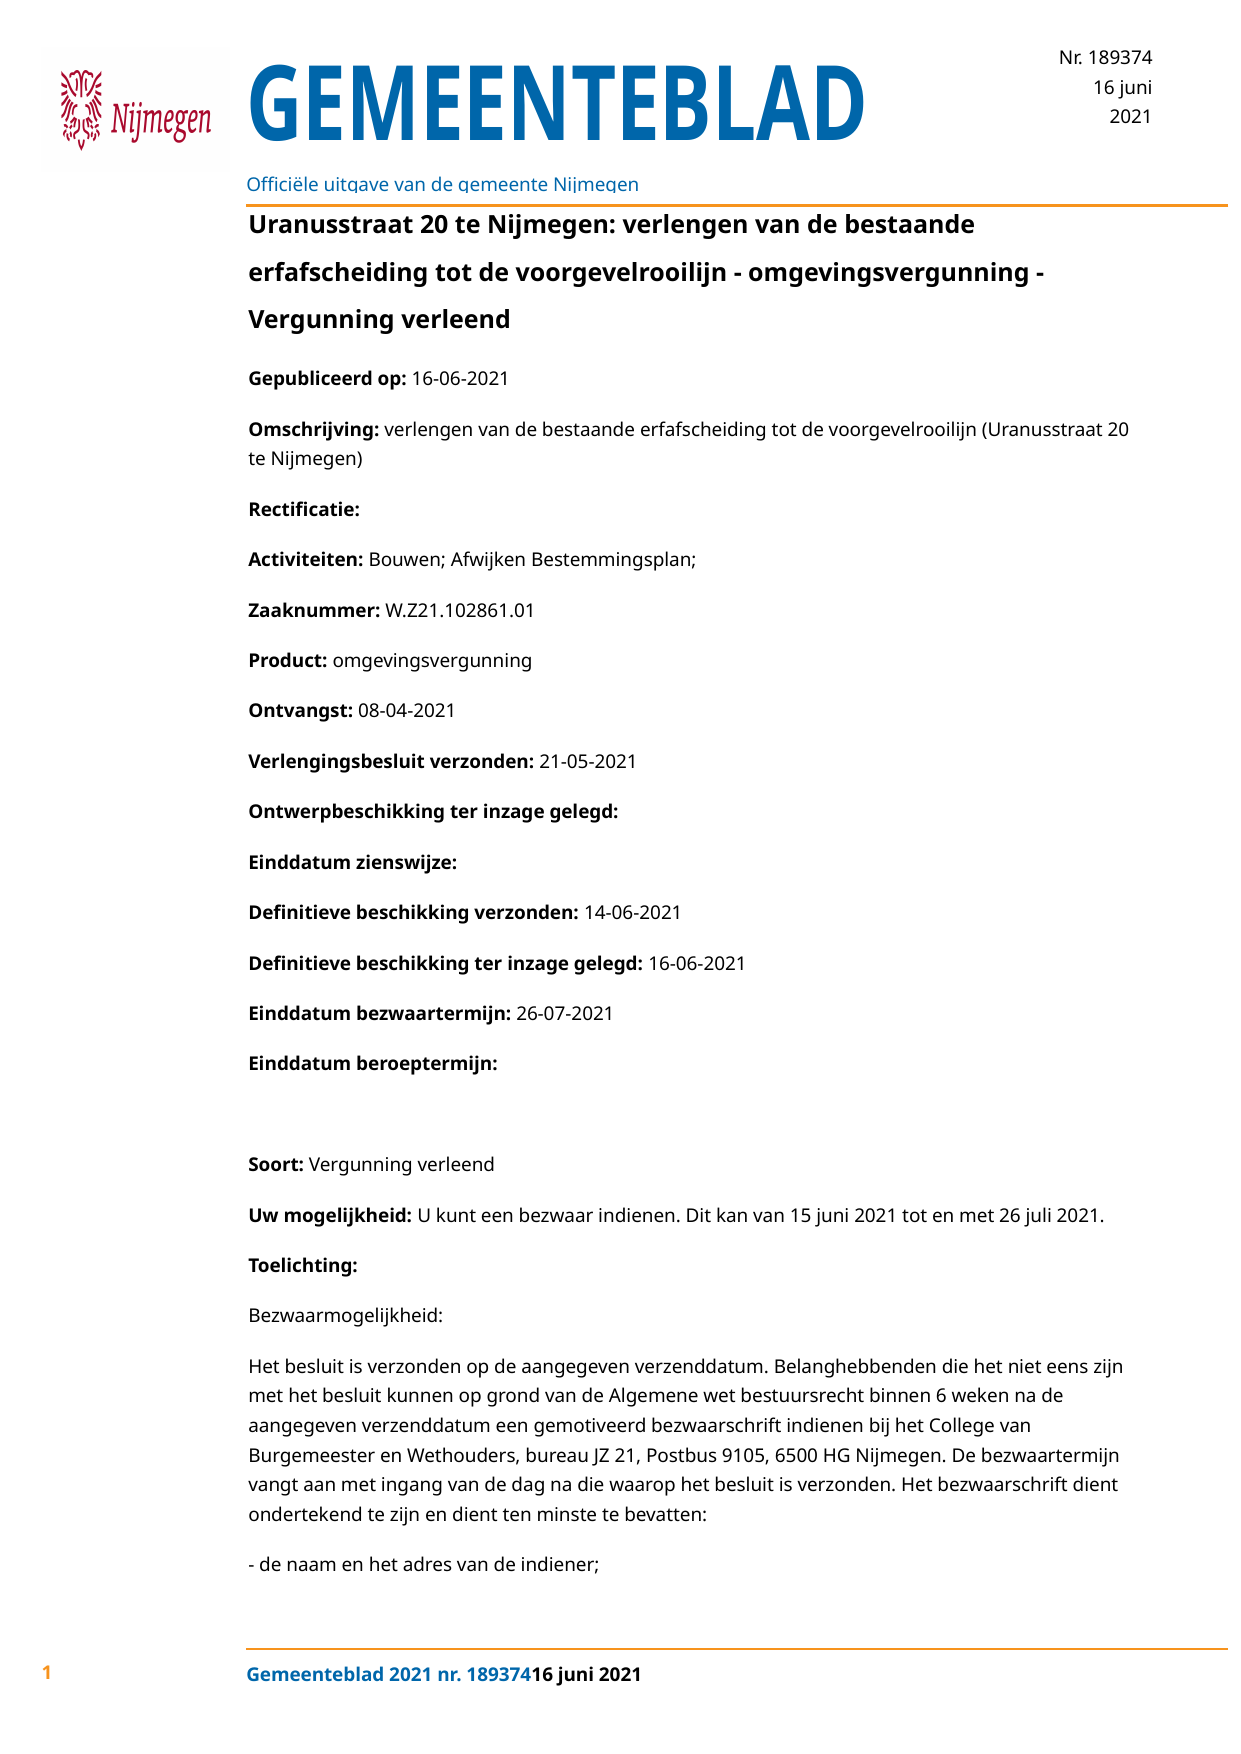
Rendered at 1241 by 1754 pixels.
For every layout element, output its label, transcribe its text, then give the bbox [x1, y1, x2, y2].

text Einddatum bezwaartermijn: 26-07-2021 [248, 1000, 1152, 1026]
text Activiteiten: Bouwen; Afwijken Bestemmingsplan; [248, 546, 1152, 572]
text Verlengingsbesluit verzonden: 21-05-2021 [248, 748, 1152, 774]
text Uranusstraat 20 te Nijmegen: verlengen van de bestaande erfafscheiding tot de voorgevelrooilijn - omgevingsvergunning - Vergunning verleend [248, 207, 1152, 336]
text Einddatum zienswijze: [248, 849, 1152, 874]
text Bezwaarmogelijkheid: [248, 1303, 1152, 1328]
text Ontvangst: 08-04-2021 [248, 698, 1152, 723]
text Rectificatie: [248, 496, 1152, 522]
text Einddatum beroeptermijn: [248, 1051, 1152, 1076]
text Uw mogelijkheid: U kunt een bezwaar indienen. Dit kan van 15 juni 2021 tot en met 26 juli 2021. [248, 1202, 1152, 1227]
text Omschrijving: verlengen van de bestaande erfafscheiding tot de voorgevelrooilijn (Uranusstraat 20 te Nijmegen) [248, 416, 1152, 471]
text - de naam en het adres van de indiener; [248, 1551, 1152, 1577]
text Definitieve beschikking verzonden: 14-06-2021 [248, 899, 1152, 925]
text Product: omgevingsvergunning [248, 647, 1152, 673]
text Definitieve beschikking ter inzage gelegd: 16-06-2021 [248, 950, 1152, 975]
text Ontwerpbeschikking ter inzage gelegd: [248, 798, 1152, 824]
text Toelichting: [248, 1252, 1152, 1278]
text Soort: Vergunning verleend [248, 1151, 1152, 1177]
text Het besluit is verzonden op de aangegeven verzenddatum. Belanghebbenden die het niet eens zijn met het besluit kunnen op grond van de Algemene wet bestuursrecht binnen 6 weken na de aangegeven verzenddatum een gemotiveerd bezwaarschrift indienen bij het College van Burgemeester en Wethouders, bureau JZ 21, Postbus 9105, 6500 HG Nijmegen. De bezwaartermijn vangt aan met ingang van de dag na die waarop het besluit is verzonden. Het bezwaarschrift dient ondertekend te zijn en dient ten minste te bevatten: [248, 1353, 1152, 1527]
text Gepubliceerd op: 16-06-2021 [248, 366, 1152, 391]
picture [41, 47, 231, 172]
text Zaaknummer: W.Z21.102861.01 [248, 597, 1152, 622]
